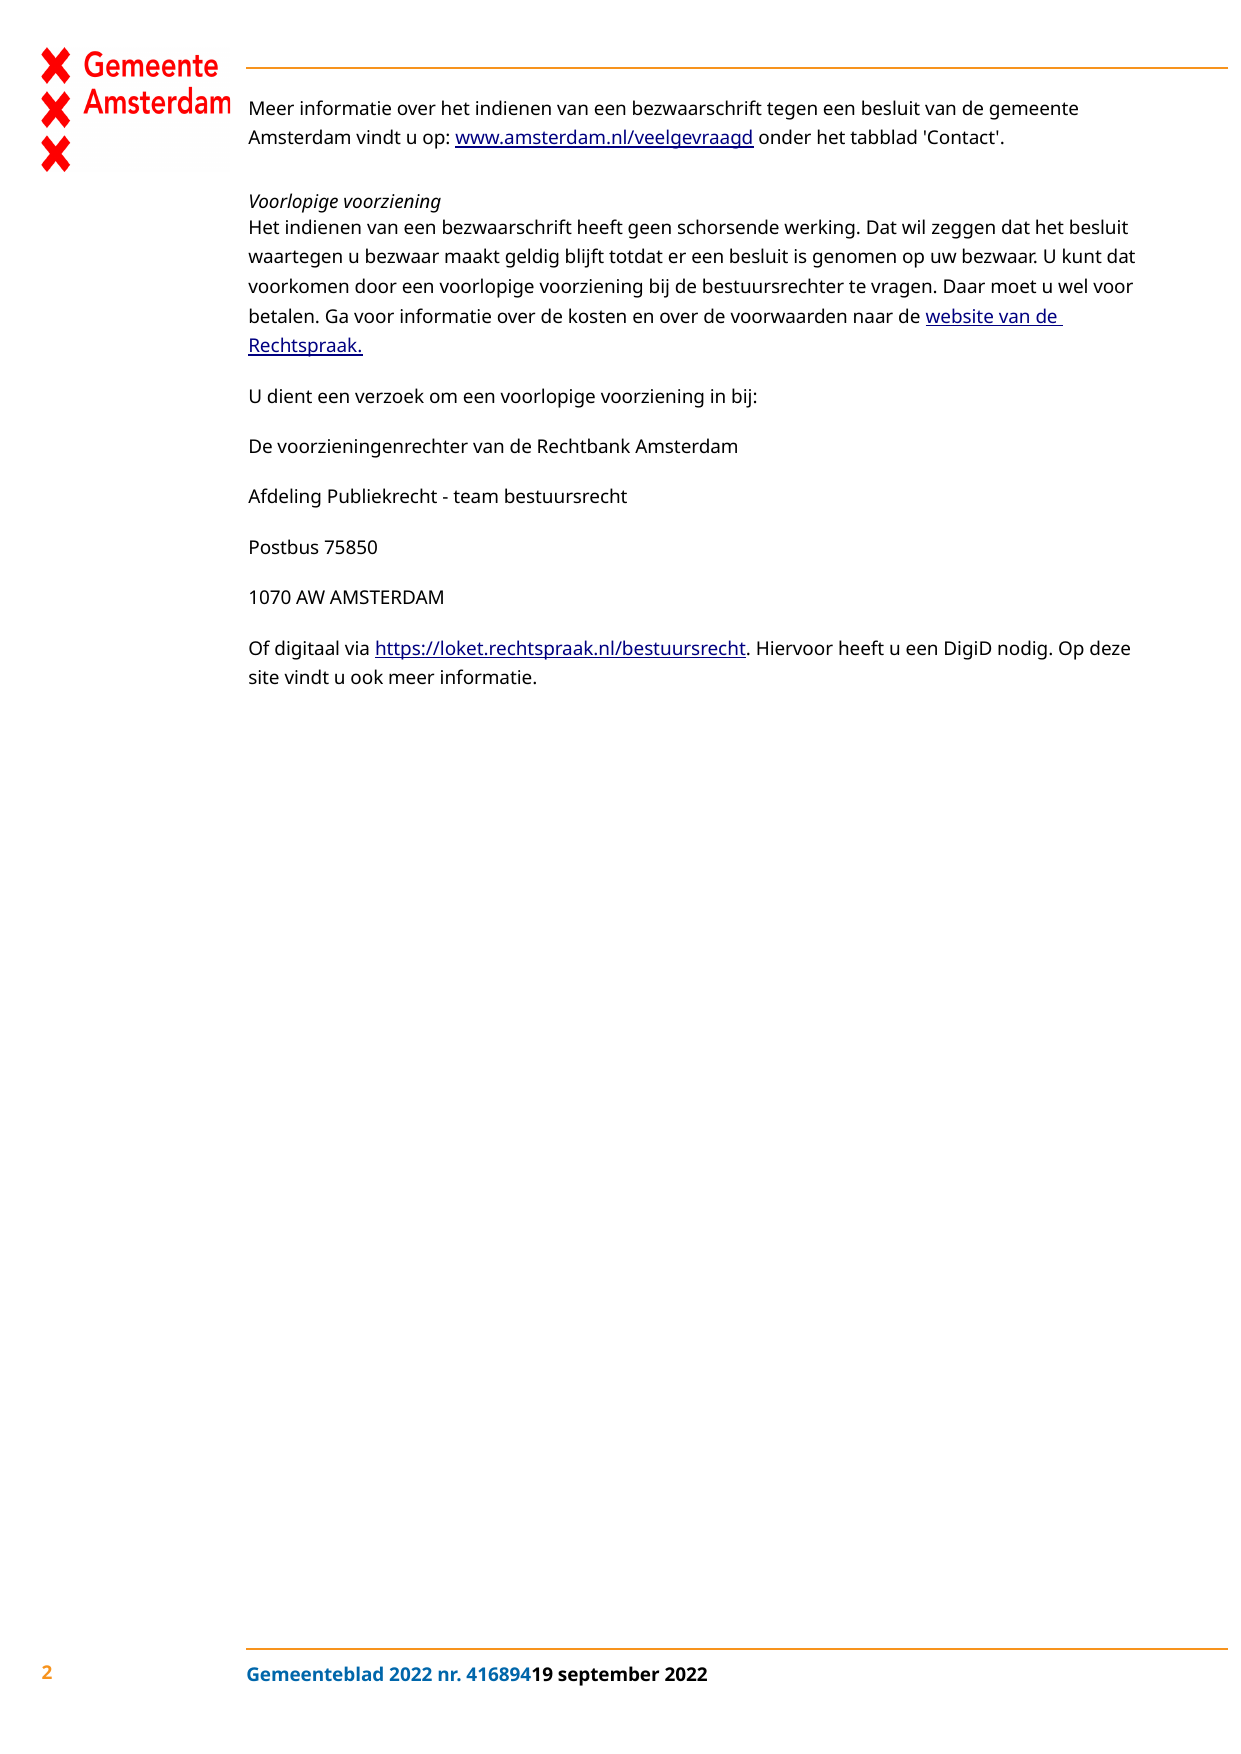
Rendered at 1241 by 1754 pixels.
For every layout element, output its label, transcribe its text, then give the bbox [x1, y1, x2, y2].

text 1070 AW AMSTERDAM [248, 584, 1152, 610]
text De voorzieningenrechter van de Rechtbank Amsterdam [248, 433, 1152, 459]
text Voorlopige voorziening [248, 188, 1152, 214]
picture [41, 47, 231, 172]
text Of digitaal via https://loket.rechtspraak.nl/bestuursrecht. Hiervoor heeft u een DigiD nodig. Op deze site vindt u ook meer informatie. [248, 635, 1152, 690]
text Afdeling Publiekrecht - team bestuursrecht [248, 484, 1152, 509]
text Het indienen van een bezwaarschrift heeft geen schorsende werking. Dat wil zeggen dat het besluit waartegen u bezwaar maakt geldig blijft totdat er een besluit is genomen op uw bezwaar. U kunt dat voorkomen door een voorlopige voorziening bij de bestuursrechter te vragen. Daar moet u wel voor betalen. Ga voor informatie over de kosten en over de voorwaarden naar de website van de Rechtspraak. [248, 214, 1152, 358]
text Meer informatie over het indienen van een bezwaarschrift tegen een besluit van de gemeente Amsterdam vindt u op: www.amsterdam.nl/veelgevraagd onder het tabblad 'Contact'. [248, 95, 1152, 150]
text Postbus 75850 [248, 534, 1152, 560]
text U dient een verzoek om een voorlopige voorziening in bij: [248, 383, 1152, 408]
